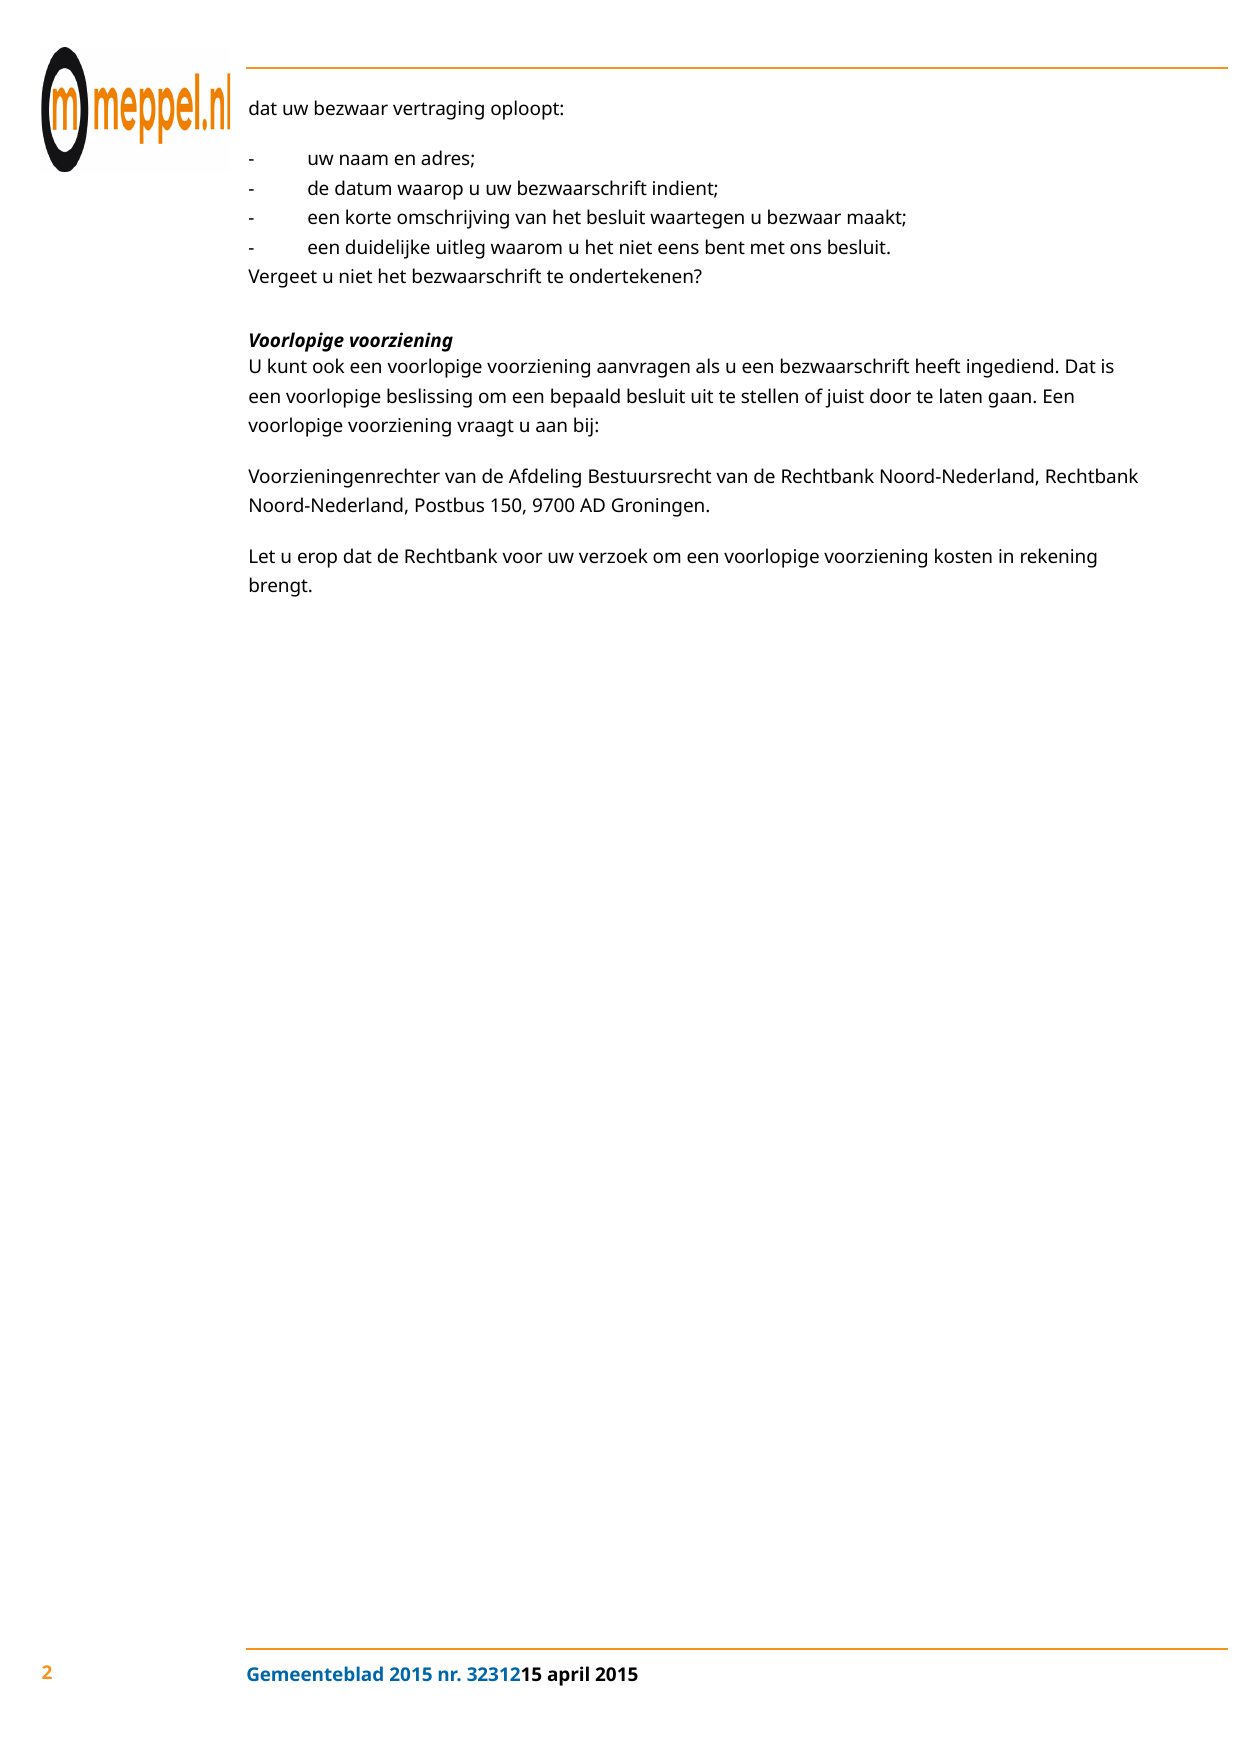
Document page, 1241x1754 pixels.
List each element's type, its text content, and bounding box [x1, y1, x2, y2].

list de datum waarop u uw bezwaarschrift indient; [248, 175, 1152, 201]
text Voorlopige voorziening [248, 327, 1152, 353]
text dat uw bezwaar vertraging oploopt: [248, 95, 1152, 121]
list uw naam en adres; [248, 145, 1152, 171]
text Let u erop dat de Rechtbank voor uw verzoek om een voorlopige voorziening kosten in rekening brengt. [248, 543, 1152, 598]
picture [41, 47, 231, 172]
text Vergeet u niet het bezwaarschrift te ondertekenen? [248, 263, 1152, 289]
list een duidelijke uitleg waarom u het niet eens bent met ons besluit. [248, 234, 1152, 260]
list een korte omschrijving van het besluit waartegen u bezwaar maakt; [248, 204, 1152, 230]
text U kunt ook een voorlopige voorziening aanvragen als u een bezwaarschrift heeft ingediend. Dat is een voorlopige beslissing om een bepaald besluit uit te stellen of juist door te laten gaan. Een voorlopige voorziening vraagt u aan bij: [248, 353, 1152, 438]
text Voorzieningenrechter van de Afdeling Bestuursrecht van de Rechtbank Noord-Nederland, Rechtbank Noord-Nederland, Postbus 150, 9700 AD Groningen. [248, 463, 1152, 518]
